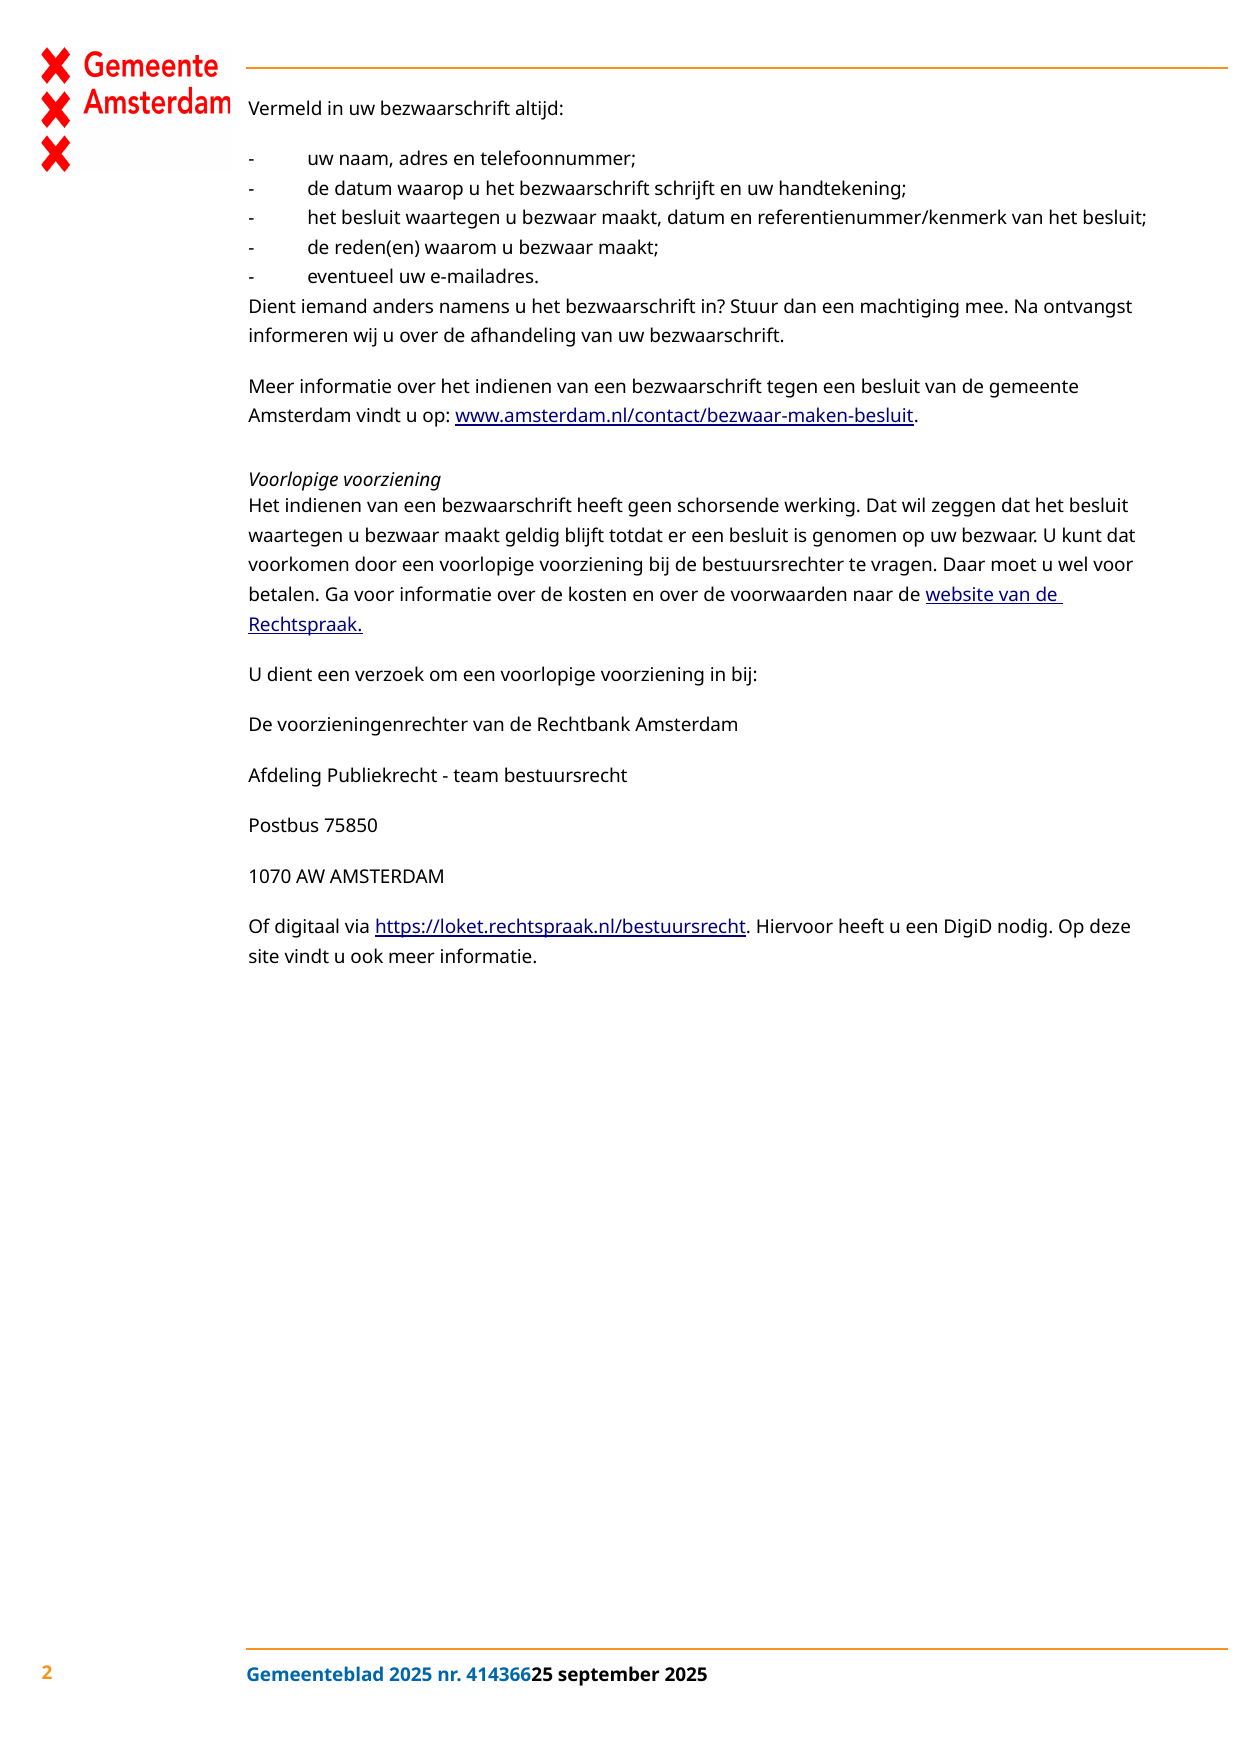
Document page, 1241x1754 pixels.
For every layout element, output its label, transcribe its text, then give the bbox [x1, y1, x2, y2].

text Afdeling Publiekrecht - team bestuursrecht [248, 762, 1152, 788]
list de reden(en) waarom u bezwaar maakt; [248, 234, 1152, 260]
text De voorzieningenrechter van de Rechtbank Amsterdam [248, 712, 1152, 737]
text Dient iemand anders namens u het bezwaarschrift in? Stuur dan een machtiging mee. Na ontvangst informeren wij u over de afhandeling van uw bezwaarschrift. [248, 293, 1152, 348]
text Vermeld in uw bezwaarschrift altijd: [248, 95, 1152, 121]
picture [41, 47, 231, 172]
text Het indienen van een bezwaarschrift heeft geen schorsende werking. Dat wil zeggen dat het besluit waartegen u bezwaar maakt geldig blijft totdat er een besluit is genomen op uw bezwaar. U kunt dat voorkomen door een voorlopige voorziening bij de bestuursrechter te vragen. Daar moet u wel voor betalen. Ga voor informatie over de kosten en over de voorwaarden naar de website van de Rechtspraak. [248, 492, 1152, 636]
list eventueel uw e-mailadres. [248, 263, 1152, 289]
text Of digitaal via https://loket.rechtspraak.nl/bestuursrecht. Hiervoor heeft u een DigiD nodig. Op deze site vindt u ook meer informatie. [248, 913, 1152, 968]
text U dient een verzoek om een voorlopige voorziening in bij: [248, 661, 1152, 687]
text Meer informatie over het indienen van een bezwaarschrift tegen een besluit van de gemeente Amsterdam vindt u op: www.amsterdam.nl/contact/bezwaar-maken-besluit. [248, 373, 1152, 428]
text Voorlopige voorziening [248, 467, 1152, 492]
text 1070 AW AMSTERDAM [248, 863, 1152, 888]
list het besluit waartegen u bezwaar maakt, datum en referentienummer/kenmerk van het besluit; [248, 204, 1152, 230]
text Postbus 75850 [248, 812, 1152, 838]
list de datum waarop u het bezwaarschrift schrijft en uw handtekening; [248, 175, 1152, 201]
list uw naam, adres en telefoonnummer; [248, 145, 1152, 171]
